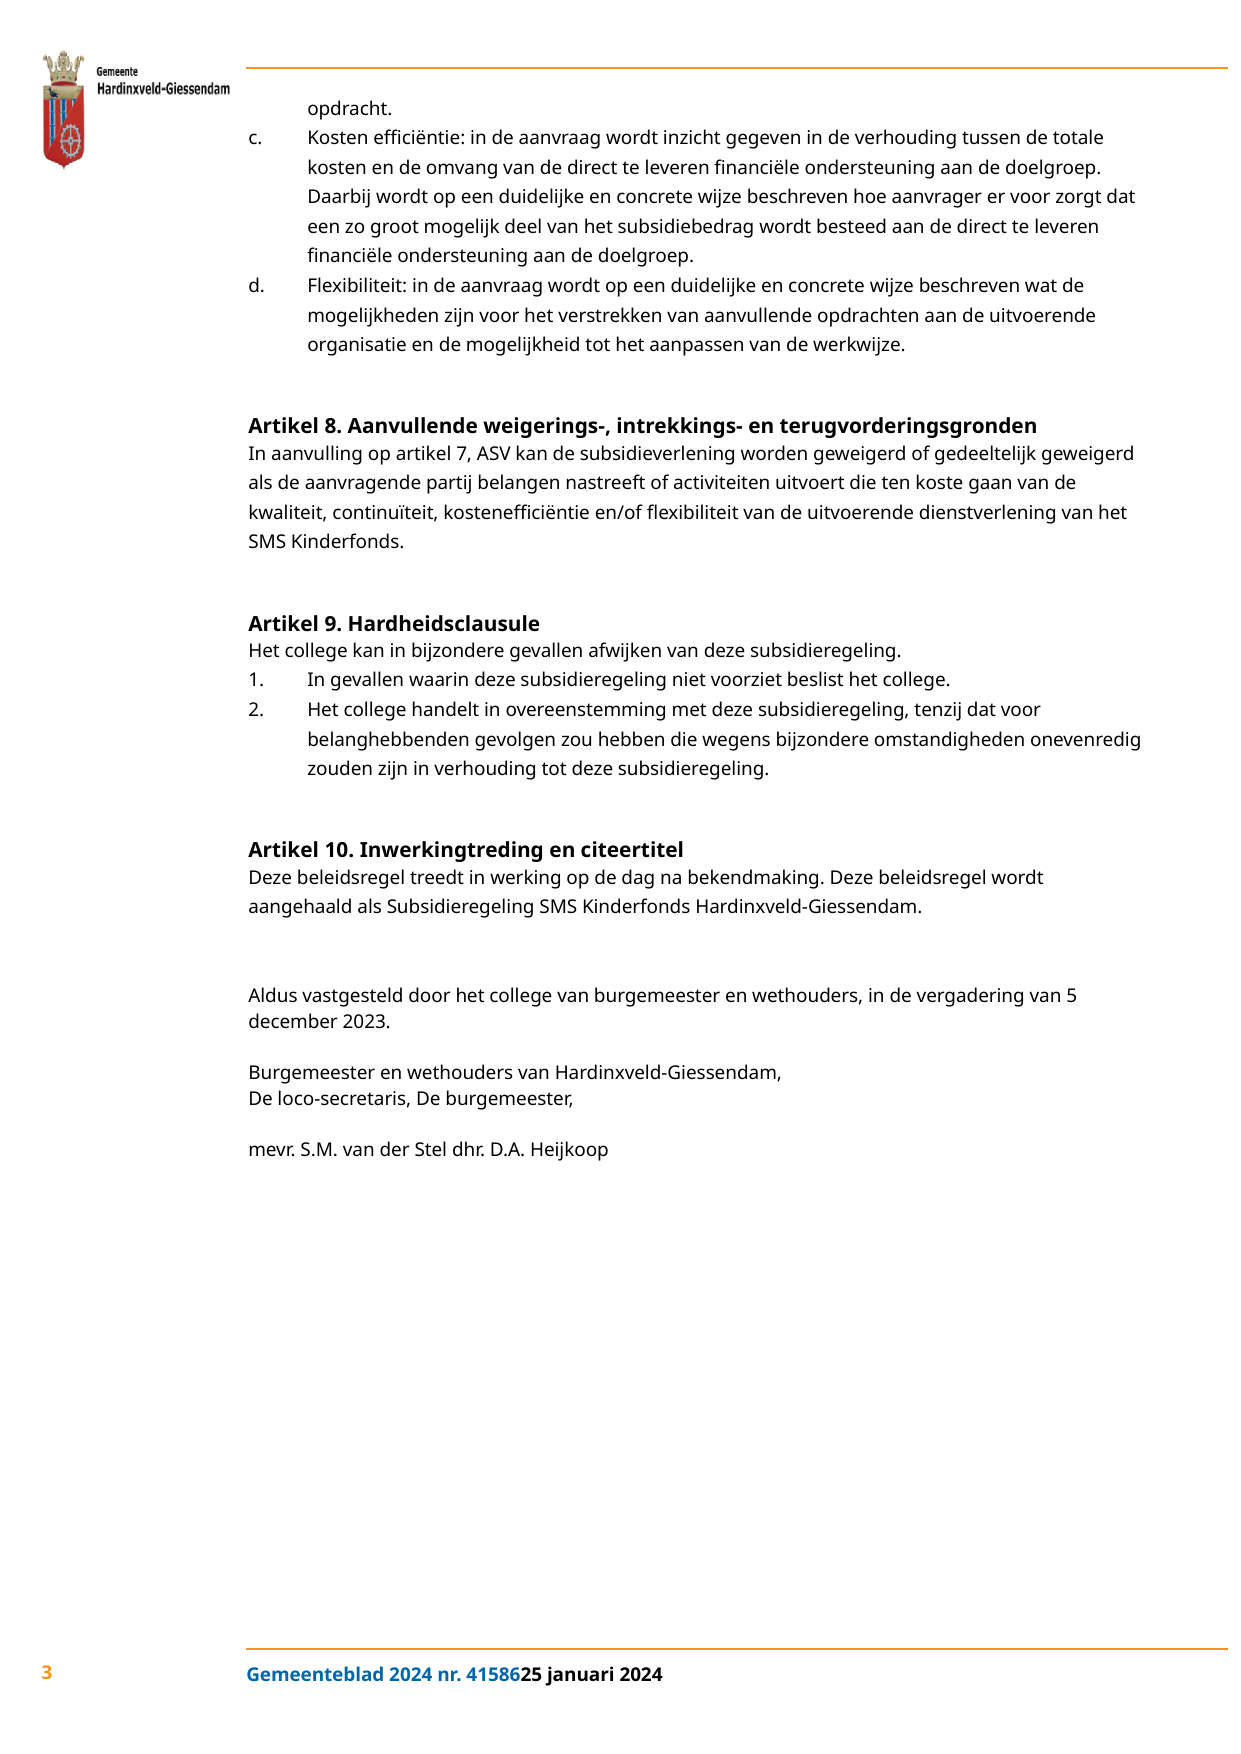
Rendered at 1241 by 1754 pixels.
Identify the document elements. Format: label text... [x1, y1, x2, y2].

list opdracht. [248, 95, 1152, 121]
text Artikel 8. Aanvullende weigerings-, intrekkings- en terugvorderingsgronden [248, 411, 1152, 440]
text mevr. S.M. van der Stel dhr. D.A. Heijkoop [248, 1137, 1152, 1162]
list In gevallen waarin deze subsidieregeling niet voorziet beslist het college. [248, 667, 1152, 692]
text In aanvulling op artikel 7, ASV kan de subsidieverlening worden geweigerd of gedeeltelijk geweigerd als de aanvragende partij belangen nastreeft of activiteiten uitvoert die ten koste gaan van de kwaliteit, continuïteit, kostenefficiëntie en/of flexibiliteit van de uitvoerende dienstverlening van het SMS Kinderfonds. [248, 440, 1152, 554]
list Het college handelt in overeenstemming met deze subsidieregeling, tenzij dat voor belanghebbenden gevolgen zou hebben die wegens bijzondere omstandigheden onevenredig zouden zijn in verhouding tot deze subsidieregeling. [248, 696, 1152, 781]
list Flexibiliteit: in de aanvraag wordt op een duidelijke en concrete wijze beschreven wat de mogelijkheden zijn voor het verstrekken van aanvullende opdrachten aan de uitvoerende organisatie en de mogelijkheid tot het aanpassen van de werkwijze. [248, 272, 1152, 357]
text Artikel 10. Inwerkingtreding en citeertitel [248, 835, 1152, 864]
list Kosten efficiëntie: in de aanvraag wordt inzicht gegeven in de verhouding tussen de totale kosten en de omvang van de direct te leveren financiële ondersteuning aan de doelgroep. Daarbij wordt op een duidelijke en concrete wijze beschreven hoe aanvrager er voor zorgt dat een zo groot mogelijk deel van het subsidiebedrag wordt besteed aan de direct te leveren financiële ondersteuning aan de doelgroep. [248, 124, 1152, 268]
text Artikel 9. Hardheidsclausule [248, 609, 1152, 637]
text Aldus vastgesteld door het college van burgemeester en wethouders, in de vergadering van 5 december 2023. [248, 982, 1152, 1034]
picture [41, 47, 231, 172]
text Burgemeester en wethouders van Hardinxveld-Giessendam, [248, 1059, 1152, 1085]
text Het college kan in bijzondere gevallen afwijken van deze subsidieregeling. [248, 637, 1152, 663]
text De loco-secretaris, De burgemeester, [248, 1085, 1152, 1111]
text Deze beleidsregel treedt in werking op de dag na bekendmaking. Deze beleidsregel wordt aangehaald als Subsidieregeling SMS Kinderfonds Hardinxveld-Giessendam. [248, 864, 1152, 919]
